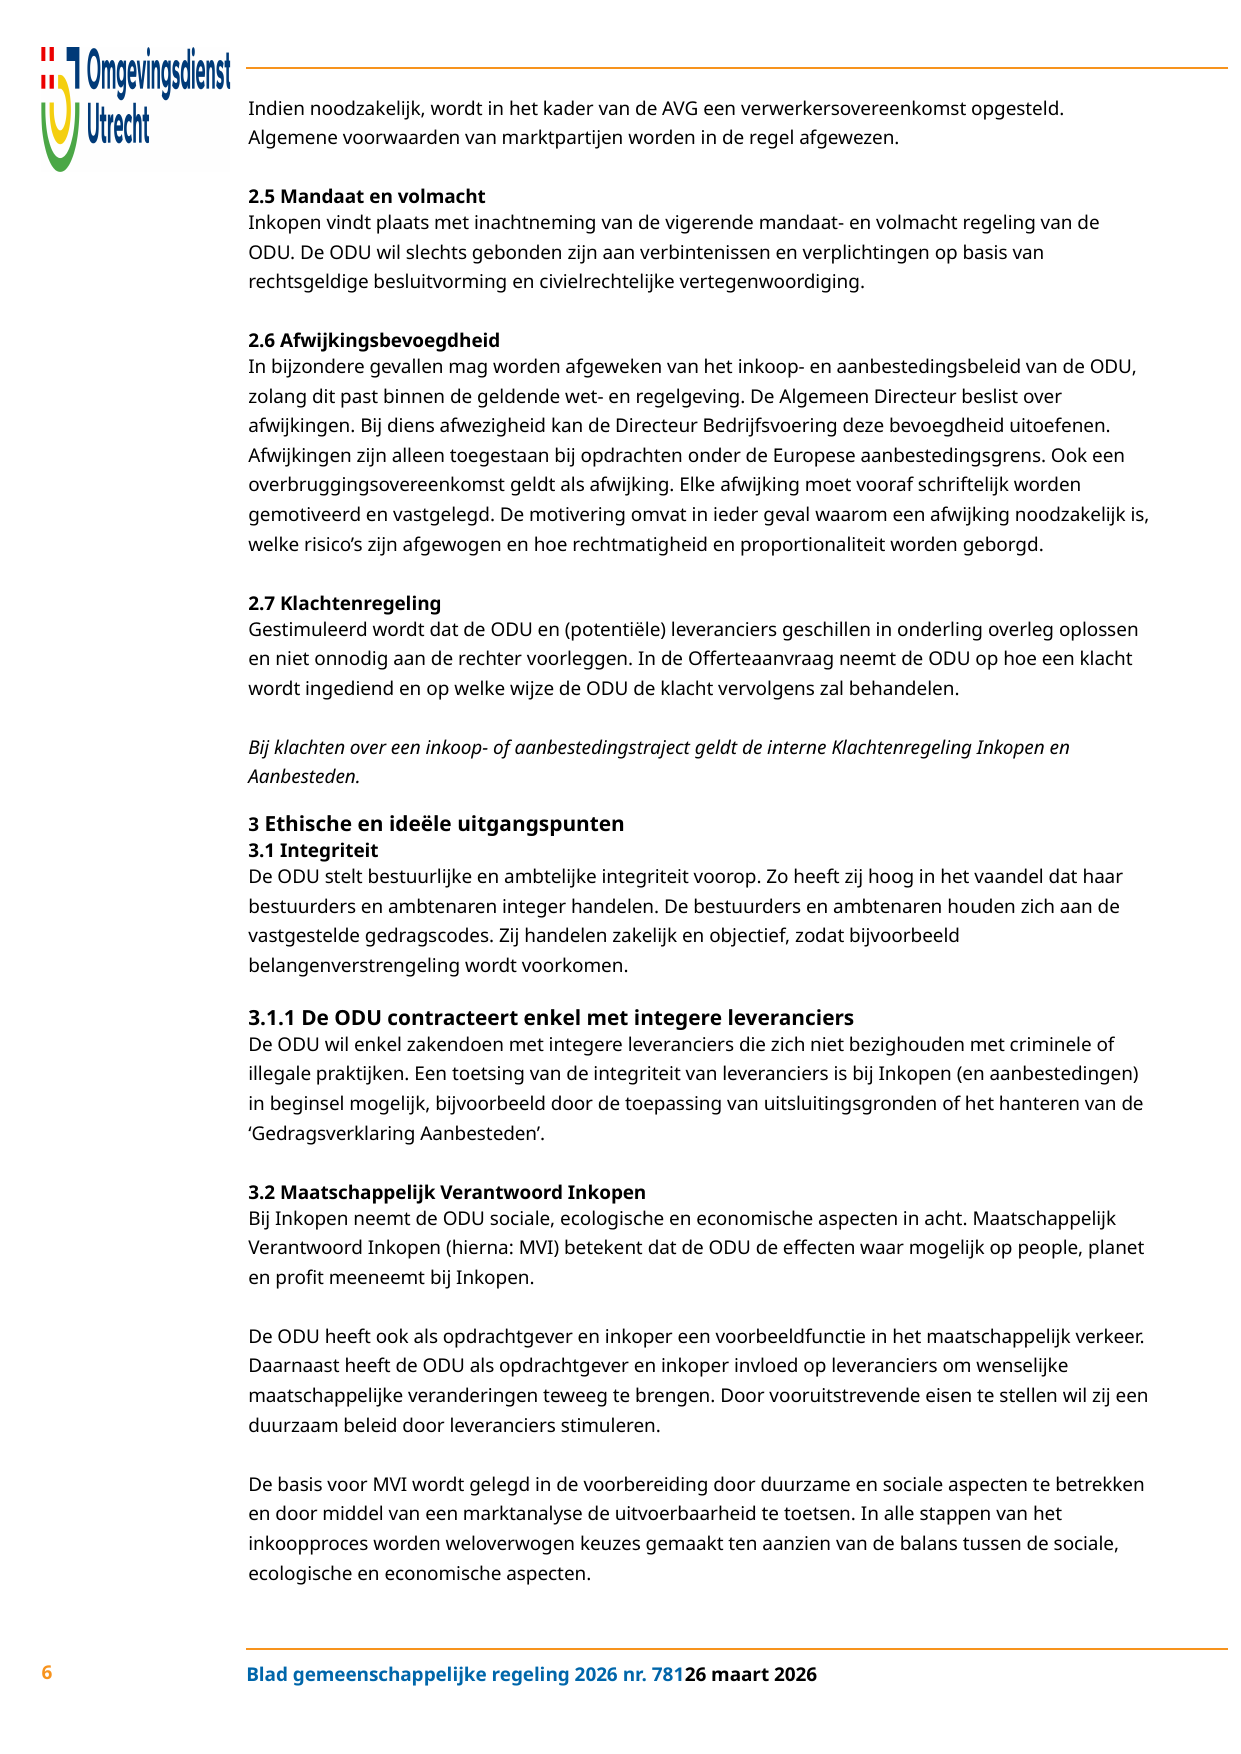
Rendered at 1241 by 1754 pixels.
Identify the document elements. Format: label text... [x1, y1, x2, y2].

text 3.1 Integriteit [248, 838, 1152, 863]
text Bij Inkopen neemt de ODU sociale, ecologische en economische aspecten in acht. Maatschappelijk Verantwoord Inkopen (hierna: MVI) betekent dat de ODU de effecten waar mogelijk op people, planet en profit meeneemt bij Inkopen. [248, 1205, 1152, 1289]
text Indien noodzakelijk, wordt in het kader van de AVG een verwerkersovereenkomst opgesteld. Algemene voorwaarden van marktpartijen worden in de regel afgewezen. [248, 95, 1152, 150]
picture [41, 47, 231, 172]
text Inkopen vindt plaats met inachtneming van de vigerende mandaat- en volmacht regeling van de ODU. De ODU wil slechts gebonden zijn aan verbintenissen en verplichtingen op basis van rechtsgeldige besluitvorming en civielrechtelijke vertegenwoordiging. [248, 209, 1152, 294]
text 3.1.1 De ODU contracteert enkel met integere leveranciers [248, 1003, 1152, 1031]
text De ODU heeft ook als opdrachtgever en inkoper een voorbeeldfunctie in het maatschappelijk verkeer. Daarnaast heeft de ODU als opdrachtgever en inkoper invloed op leveranciers om wenselijke maatschappelijke veranderingen teweeg te brengen. Door vooruitstrevende eisen te stellen wil zij een duurzaam beleid door leveranciers stimuleren. [248, 1323, 1152, 1437]
text Gestimuleerd wordt dat de ODU en (potentiële) leveranciers geschillen in onderling overleg oplossen en niet onnodig aan de rechter voorleggen. In de Offerteaanvraag neemt de ODU op hoe een klacht wordt ingediend en op welke wijze de ODU de klacht vervolgens zal behandelen. [248, 616, 1152, 701]
text In bijzondere gevallen mag worden afgeweken van het inkoop- en aanbestedingsbeleid van de ODU, zolang dit past binnen de geldende wet- en regelgeving. De Algemeen Directeur beslist over afwijkingen. Bij diens afwezigheid kan de Directeur Bedrijfsvoering deze bevoegdheid uitoefenen. Afwijkingen zijn alleen toegestaan bij opdrachten onder de Europese aanbestedingsgrens. Ook een overbruggingsovereenkomst geldt als afwijking. Elke afwijking moet vooraf schriftelijk worden gemotiveerd en vastgelegd. De motivering omvat in ieder geval waarom een afwijking noodzakelijk is, welke risico’s zijn afgewogen en hoe rechtmatigheid en proportionaliteit worden geborgd. [248, 353, 1152, 557]
text 2.6 Afwijkingsbevoegdheid [248, 328, 1152, 353]
text 2.7 Klachtenregeling [248, 590, 1152, 616]
text De ODU wil enkel zakendoen met integere leveranciers die zich niet bezighouden met criminele of illegale praktijken. Een toetsing van de integriteit van leveranciers is bij Inkopen (en aanbestedingen) in beginsel mogelijk, bijvoorbeeld door de toepassing van uitsluitingsgronden of het hanteren van de ‘Gedragsverklaring Aanbesteden’. [248, 1031, 1152, 1146]
text 3.2 Maatschappelijk Verantwoord Inkopen [248, 1179, 1152, 1205]
text 2.5 Mandaat en volmacht [248, 183, 1152, 209]
text De basis voor MVI wordt gelegd in de voorbereiding door duurzame en sociale aspecten te betrekken en door middel van een marktanalyse de uitvoerbaarheid te toetsen. In alle stappen van het inkoopproces worden weloverwogen keuzes gemaakt ten aanzien van de balans tussen de sociale, ecologische en economische aspecten. [248, 1471, 1152, 1585]
text Bij klachten over een inkoop- of aanbestedingstraject geldt de interne Klachtenregeling Inkopen en Aanbesteden. [248, 734, 1152, 789]
text 3 Ethische en ideële uitgangspunten [248, 809, 1152, 838]
text De ODU stelt bestuurlijke en ambtelijke integriteit voorop. Zo heeft zij hoog in het vaandel dat haar bestuurders en ambtenaren integer handelen. De bestuurders en ambtenaren houden zich aan de vastgestelde gedragscodes. Zij handelen zakelijk en objectief, zodat bijvoorbeeld belangenverstrengeling wordt voorkomen. [248, 863, 1152, 978]
